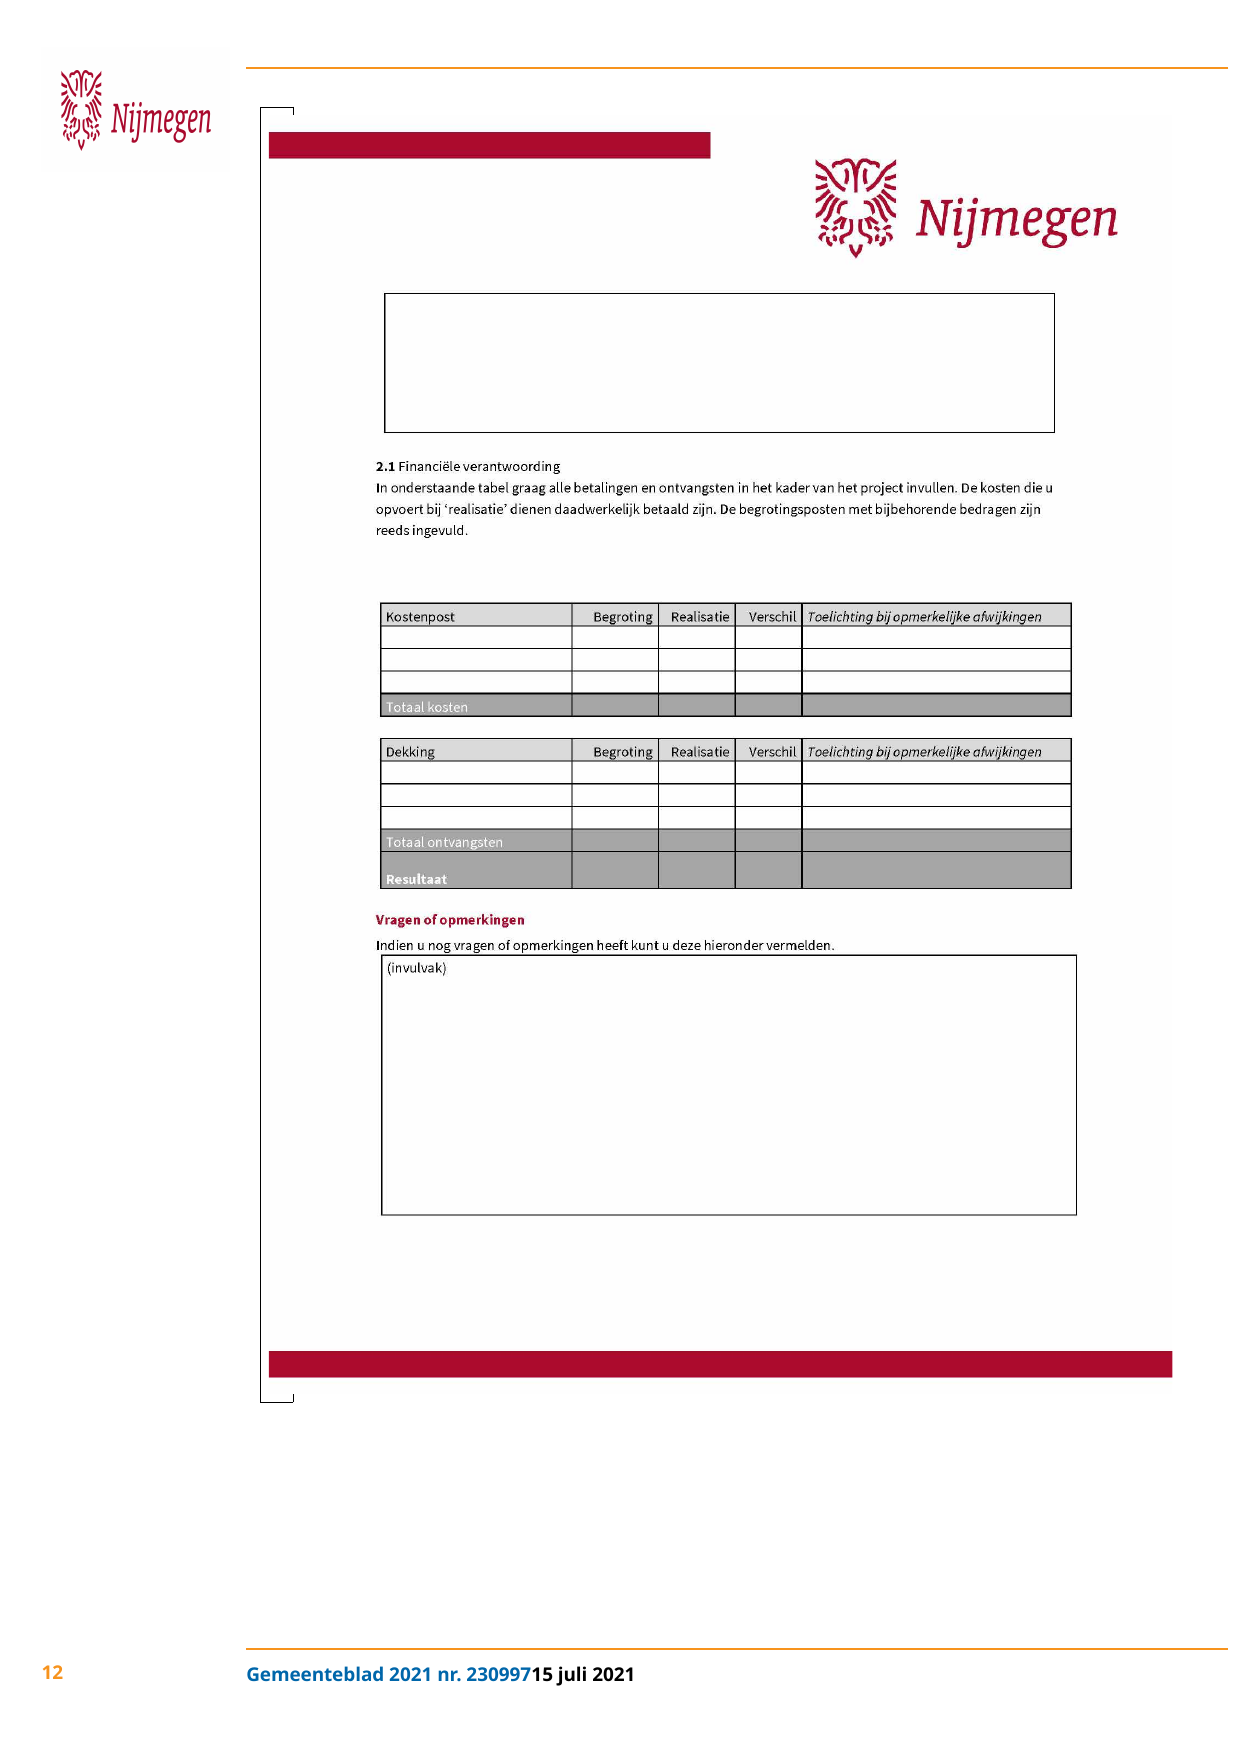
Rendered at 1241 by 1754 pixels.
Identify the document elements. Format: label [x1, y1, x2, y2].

picture [41, 47, 231, 172]
picture [268, 115, 1173, 1394]
